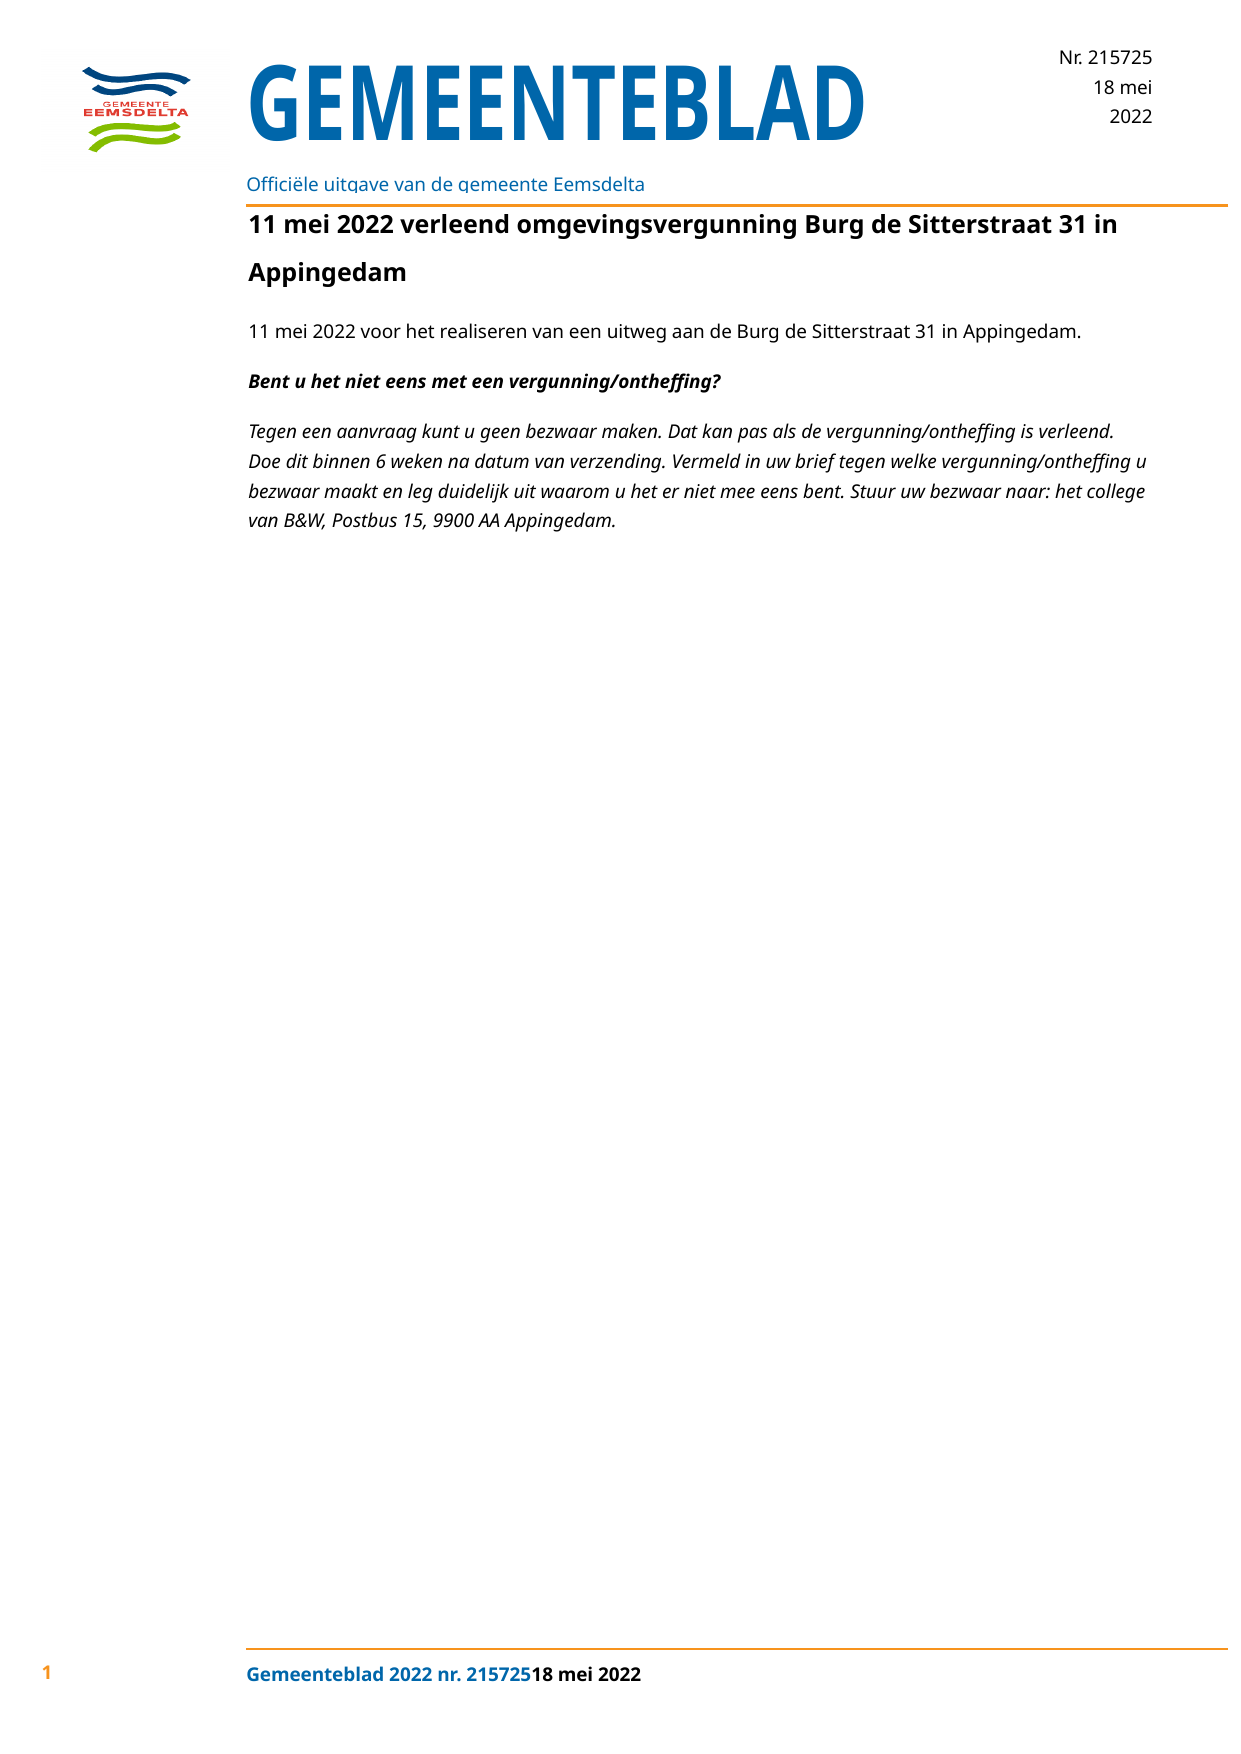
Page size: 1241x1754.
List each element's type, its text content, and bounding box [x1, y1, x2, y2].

text Bent u het niet eens met een vergunning/ontheffing? [248, 368, 1152, 394]
picture [41, 47, 231, 172]
text Tegen een aanvraag kunt u geen bezwaar maken. Dat kan pas als de vergunning/ontheffing is verleend. Doe dit binnen 6 weken na datum van verzending. Vermeld in uw brief tegen welke vergunning/ontheffing u bezwaar maakt en leg duidelijk uit waarom u het er niet mee eens bent. Stuur uw bezwaar naar: het college van B&W, Postbus 15, 9900 AA Appingedam. [248, 419, 1152, 533]
text 11 mei 2022 verleend omgevingsvergunning Burg de Sitterstraat 31 in Appingedam [248, 207, 1152, 288]
text 11 mei 2022 voor het realiseren van een uitweg aan de Burg de Sitterstraat 31 in Appingedam. [248, 318, 1152, 344]
